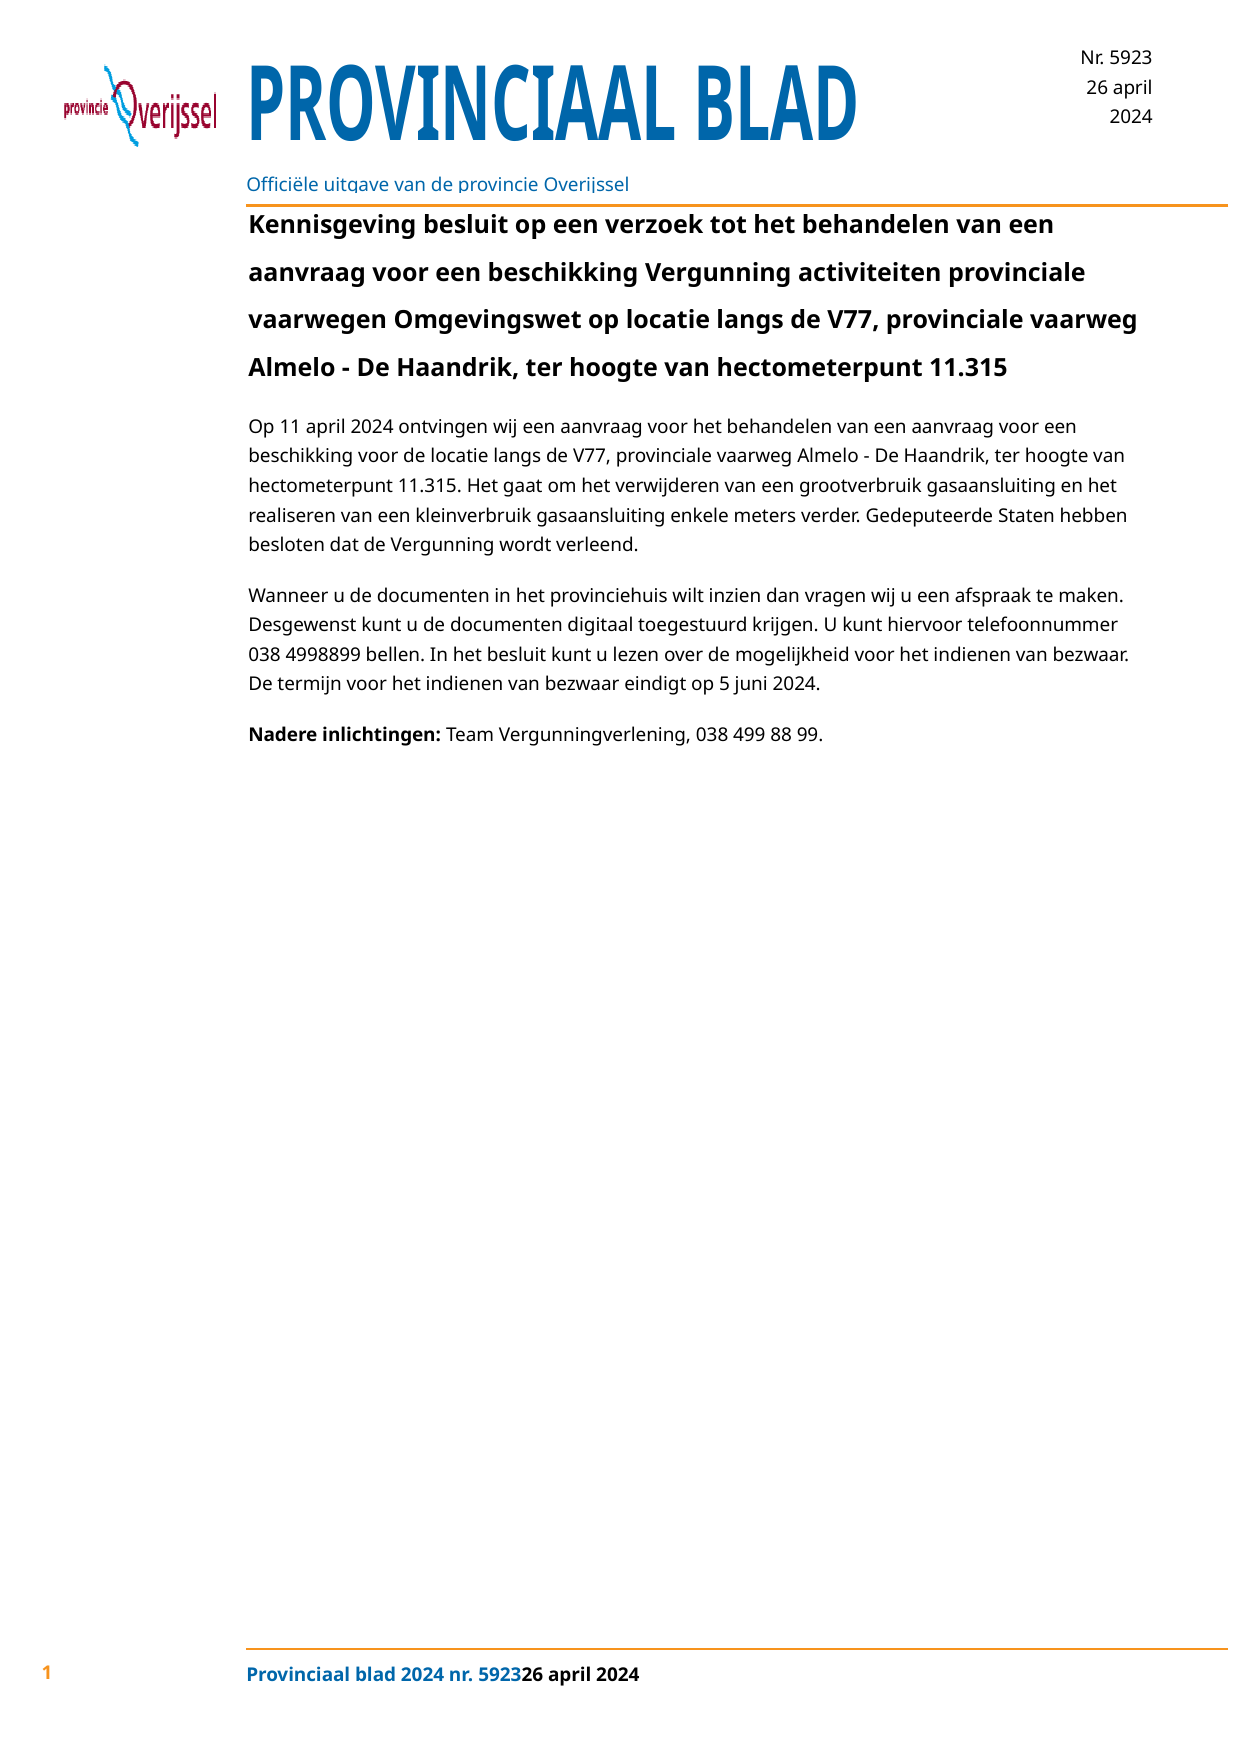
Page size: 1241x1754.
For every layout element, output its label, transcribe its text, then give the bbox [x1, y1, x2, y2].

text Op 11 april 2024 ontvingen wij een aanvraag voor het behandelen van een aanvraag voor een beschikking voor de locatie langs de V77, provinciale vaarweg Almelo - De Haandrik, ter hoogte van hectometerpunt 11.315. Het gaat om het verwijderen van een grootverbruik gasaansluiting en het realiseren van een kleinverbruik gasaansluiting enkele meters verder. Gedeputeerde Staten hebben besloten dat de Vergunning wordt verleend. [248, 413, 1152, 557]
picture [41, 47, 231, 172]
text Kennisgeving besluit op een verzoek tot het behandelen van een aanvraag voor een beschikking Vergunning activiteiten provinciale vaarwegen Omgevingswet op locatie langs de V77, provinciale vaarweg Almelo - De Haandrik, ter hoogte van hectometerpunt 11.315 [248, 207, 1152, 384]
text Nadere inlichtingen: Team Vergunningverlening, 038 499 88 99. [248, 721, 1152, 747]
text Wanneer u de documenten in het provinciehuis wilt inzien dan vragen wij u een afspraak te maken. Desgewenst kunt u de documenten digitaal toegestuurd krijgen. U kunt hiervoor telefoonnummer 038 4998899 bellen. In het besluit kunt u lezen over de mogelijkheid voor het indienen van bezwaar. De termijn voor het indienen van bezwaar eindigt op 5 juni 2024. [248, 582, 1152, 696]
